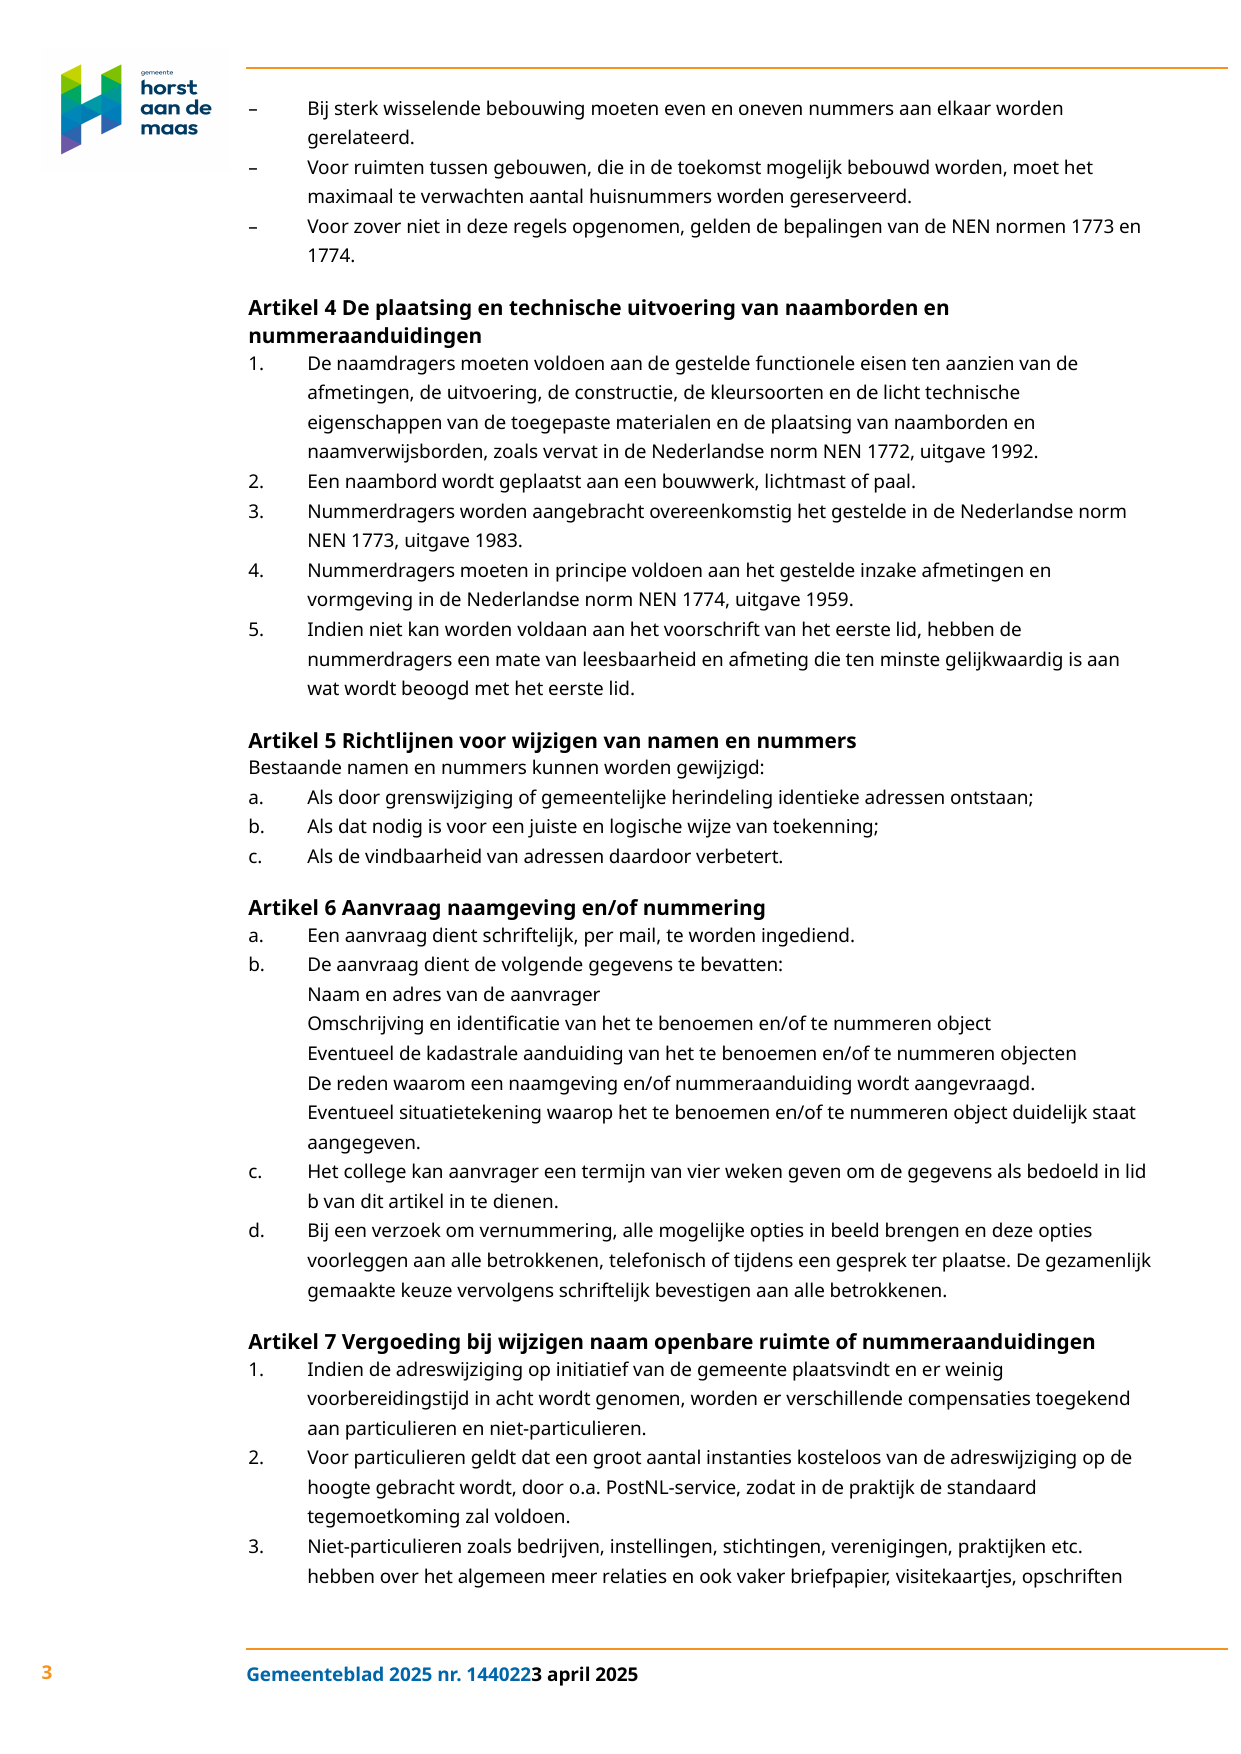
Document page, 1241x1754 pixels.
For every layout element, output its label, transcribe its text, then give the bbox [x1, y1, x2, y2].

list Nummerdragers worden aangebracht overeenkomstig het gestelde in de Nederlandse norm NEN 1773, uitgave 1983. [248, 498, 1152, 553]
text Artikel 6 Aanvraag naamgeving en/of nummering [248, 893, 1152, 922]
list Niet-particulieren zoals bedrijven, instellingen, stichtingen, verenigingen, praktijken etc. hebben over het algemeen meer relaties en ook vaker briefpapier, visitekaartjes, opschriften [248, 1533, 1152, 1588]
list Eventueel de kadastrale aanduiding van het te benoemen en/of te nummeren objecten [248, 1040, 1152, 1066]
list De reden waarom een naamgeving en/of nummeraanduiding wordt aangevraagd. [248, 1070, 1152, 1096]
text Artikel 4 De plaatsing en technische uitvoering van naamborden en nummeraanduidingen [248, 293, 1152, 350]
list Het college kan aanvrager een termijn van vier weken geven om de gegevens als bedoeld in lid b van dit artikel in te dienen. [248, 1158, 1152, 1214]
list Als dat nodig is voor een juiste en logische wijze van toekenning; [248, 813, 1152, 839]
list Eventueel situatietekening waarop het te benoemen en/of te nummeren object duidelijk staat aangegeven. [248, 1099, 1152, 1155]
list Omschrijving en identificatie van het te benoemen en/of te nummeren object [248, 1011, 1152, 1036]
list Nummerdragers moeten in principe voldoen aan het gestelde inzake afmetingen en vormgeving in de Nederlandse norm NEN 1774, uitgave 1959. [248, 557, 1152, 612]
list Naam en adres van de aanvrager [248, 981, 1152, 1007]
list Voor ruimten tussen gebouwen, die in de toekomst mogelijk bebouwd worden, moet het maximaal te verwachten aantal huisnummers worden gereserveerd. [248, 154, 1152, 209]
text Artikel 5 Richtlijnen voor wijzigen van namen en nummers [248, 726, 1152, 754]
list Een aanvraag dient schriftelijk, per mail, te worden ingediend. [248, 922, 1152, 948]
list Als de vindbaarheid van adressen daardoor verbetert. [248, 843, 1152, 869]
list Indien niet kan worden voldaan aan het voorschrift van het eerste lid, hebben de nummerdragers een mate van leesbaarheid en afmeting die ten minste gelijkwaardig is aan wat wordt beoogd met het eerste lid. [248, 616, 1152, 701]
list Bij een verzoek om vernummering, alle mogelijke opties in beeld brengen en deze opties voorleggen aan alle betrokkenen, telefonisch of tijdens een gesprek ter plaatse. De gezamenlijk gemaakte keuze vervolgens schriftelijk bevestigen aan alle betrokkenen. [248, 1218, 1152, 1303]
list Indien de adreswijziging op initiatief van de gemeente plaatsvindt en er weinig voorbereidingstijd in acht wordt genomen, worden er verschillende compensaties toegekend aan particulieren en niet-particulieren. [248, 1356, 1152, 1441]
text Artikel 7 Vergoeding bij wijzigen naam openbare ruimte of nummeraanduidingen [248, 1327, 1152, 1356]
list Als door grenswijziging of gemeentelijke herindeling identieke adressen ontstaan; [248, 784, 1152, 809]
list Een naambord wordt geplaatst aan een bouwwerk, lichtmast of paal. [248, 468, 1152, 494]
text Bestaande namen en nummers kunnen worden gewijzigd: [248, 754, 1152, 780]
list Voor zover niet in deze regels opgenomen, gelden de bepalingen van de NEN normen 1773 en 1774. [248, 213, 1152, 268]
list Bij sterk wisselende bebouwing moeten even en oneven nummers aan elkaar worden gerelateerd. [248, 95, 1152, 150]
picture [41, 47, 231, 172]
list De aanvraag dient de volgende gegevens te bevatten: [248, 951, 1152, 977]
list Voor particulieren geldt dat een groot aantal instanties kosteloos van de adreswijziging op de hoogte gebracht wordt, door o.a. PostNL-service, zodat in de praktijk de standaard tegemoetkoming zal voldoen. [248, 1444, 1152, 1529]
list De naamdragers moeten voldoen aan de gestelde functionele eisen ten aanzien van de afmetingen, de uitvoering, de constructie, de kleursoorten en de licht technische eigenschappen van de toegepaste materialen en de plaatsing van naamborden en naamverwijsborden, zoals vervat in de Nederlandse norm NEN 1772, uitgave 1992. [248, 350, 1152, 464]
